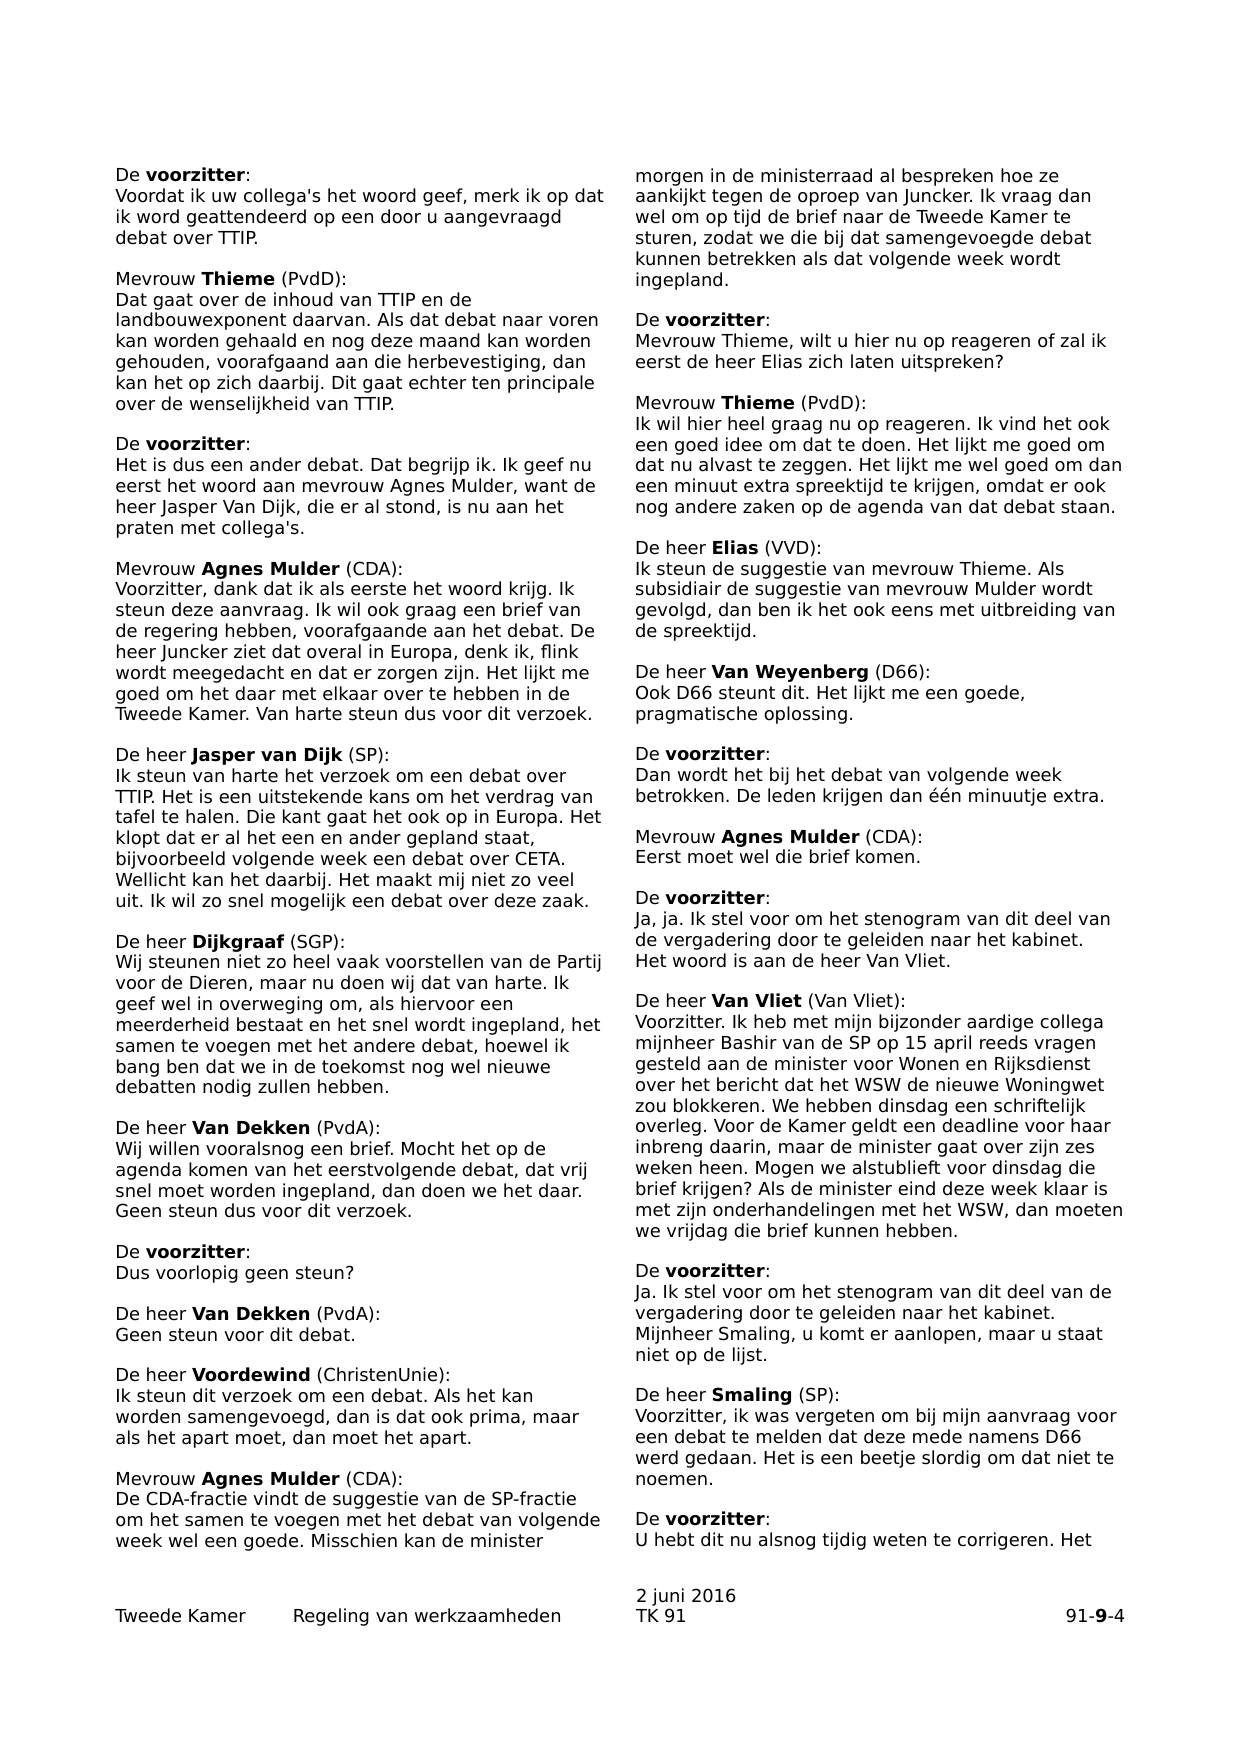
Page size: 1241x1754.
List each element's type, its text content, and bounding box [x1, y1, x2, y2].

text De heer Elias (VVD): [635, 538, 1125, 558]
text Ik steun dit verzoek om een debat. Als het kan worden samengevoegd, dan is dat ook prima, maar als het apart moet, dan moet het apart. [115, 1386, 605, 1448]
text Dan wordt het bij het debat van volgende week betrokken. De leden krijgen dan één minuutje extra. [635, 765, 1125, 806]
text De heer Van Vliet (Van Vliet): [635, 991, 1125, 1012]
text De heer Smaling (SP): [635, 1385, 1125, 1406]
text Voordat ik uw collega's het woord geef, merk ik op dat ik word geattendeerd op een door u aangevraagd debat over TTIP. [115, 186, 605, 248]
text De voorzitter: [635, 888, 1125, 909]
text De voorzitter: [635, 744, 1125, 765]
text Mevrouw Agnes Mulder (CDA): [115, 1468, 605, 1489]
text De voorzitter: [635, 1509, 1125, 1530]
text Eerst moet wel die brief komen. [635, 847, 1125, 868]
text De voorzitter: [115, 1242, 605, 1263]
text Het woord is aan de heer Van Vliet. [635, 950, 1125, 971]
text Dat gaat over de inhoud van TTIP en de landbouwexponent daarvan. Als dat debat naar voren kan worden gehaald en nog deze maand kan worden gehouden, voorafgaand aan die herbevestiging, dan kan het op zich daarbij. Dit gaat echter ten principale over de wenselijkheid van TTIP. [115, 289, 605, 414]
text Geen steun voor dit debat. [115, 1324, 605, 1345]
text De heer Van Weyenberg (D66): [635, 662, 1125, 682]
text Mevrouw Thieme (PvdD): [115, 268, 605, 289]
text De heer Dijkgraaf (SGP): [115, 931, 605, 952]
text Mijnheer Smaling, u komt er aanlopen, maar u staat niet op de lijst. [635, 1323, 1125, 1365]
text Ja. Ik stel voor om het stenogram van dit deel van de vergadering door te geleiden naar het kabinet. [635, 1282, 1125, 1323]
text De voorzitter: [115, 434, 605, 455]
text De CDA-fractie vindt de suggestie van de SP-fractie om het samen te voegen met het debat van volgende week wel een goede. Misschien kan de minister [115, 1489, 605, 1552]
text Mevrouw Thieme (PvdD): [635, 393, 1125, 413]
text morgen in de ministerraad al bespreken hoe ze aankijkt tegen de oproep van Juncker. Ik vraag dan wel om op tijd de brief naar de Tweede Kamer te sturen, zodat we die bij dat samengevoegde debat kunnen betrekken als dat volgende week wordt ingepland. [635, 165, 1125, 290]
text De heer Van Dekken (PvdA): [115, 1304, 605, 1324]
text Mevrouw Thieme, wilt u hier nu op reageren of zal ik eerst de heer Elias zich laten uitspreken? [635, 331, 1125, 373]
text Voorzitter, ik was vergeten om bij mijn aanvraag voor een debat te melden dat deze mede namens D66 werd gedaan. Het is een beetje slordig om dat niet te noemen. [635, 1406, 1125, 1489]
text De voorzitter: [635, 1261, 1125, 1282]
text De heer Jasper van Dijk (SP): [115, 745, 605, 766]
text Wij willen vooralsnog een brief. Mocht het op de agenda komen van het eerstvolgende debat, dat vrij snel moet worden ingepland, dan doen we het daar. Geen steun dus voor dit verzoek. [115, 1139, 605, 1222]
text U hebt dit nu alsnog tijdig weten te corrigeren. Het [635, 1530, 1125, 1551]
text Ik steun de suggestie van mevrouw Thieme. Als subsidiair de suggestie van mevrouw Mulder wordt gevolgd, dan ben ik het ook eens met uitbreiding van de spreektijd. [635, 558, 1125, 642]
text Ook D66 steunt dit. Het lijkt me een goede, pragmatische oplossing. [635, 682, 1125, 724]
text Voorzitter, dank dat ik als eerste het woord krijg. Ik steun deze aanvraag. Ik wil ook graag een brief van de regering hebben, voorafgaande aan het debat. De heer Juncker ziet dat overal in Europa, denk ik, flink wordt meegedacht en dat er zorgen zijn. Het lijkt me goed om het daar met elkaar over te hebben in de Tweede Kamer. Van harte steun dus voor dit verzoek. [115, 579, 605, 725]
text De voorzitter: [115, 165, 605, 186]
text Voorzitter. Ik heb met mijn bijzonder aardige collega mijnheer Bashir van de SP op 15 april reeds vragen gesteld aan de minister voor Wonen en Rijksdienst over het bericht dat het WSW de nieuwe Woningwet zou blokkeren. We hebben dinsdag een schriftelijk overleg. Voor de Kamer geldt een deadline voor haar inbreng daarin, maar de minister gaat over zijn zes weken heen. Mogen we alstublieft voor dinsdag die brief krijgen? Als de minister eind deze week klaar is met zijn onderhandelingen met het WSW, dan moeten we vrijdag die brief kunnen hebben. [635, 1012, 1125, 1241]
text Ik wil hier heel graag nu op reageren. Ik vind het ook een goed idee om dat te doen. Het lijkt me goed om dat nu alvast te zeggen. Het lijkt me wel goed om dan een minuut extra spreektijd te krijgen, omdat er ook nog andere zaken op de agenda van dat debat staan. [635, 413, 1125, 518]
text De voorzitter: [635, 310, 1125, 331]
text Mevrouw Agnes Mulder (CDA): [115, 558, 605, 579]
text Wij steunen niet zo heel vaak voorstellen van de Partij voor de Dieren, maar nu doen wij dat van harte. Ik geef wel in overweging om, als hiervoor een meerderheid bestaat en het snel wordt ingepland, het samen te voegen met het andere debat, hoewel ik bang ben dat we in de toekomst nog wel nieuwe debatten nodig zullen hebben. [115, 952, 605, 1098]
text Dus voorlopig geen steun? [115, 1263, 605, 1284]
text Ja, ja. Ik stel voor om het stenogram van dit deel van de vergadering door te geleiden naar het kabinet. [635, 909, 1125, 950]
text De heer Van Dekken (PvdA): [115, 1118, 605, 1139]
text Het is dus een ander debat. Dat begrijp ik. Ik geef nu eerst het woord aan mevrouw Agnes Mulder, want de heer Jasper Van Dijk, die er al stond, is nu aan het praten met collega's. [115, 455, 605, 538]
text Ik steun van harte het verzoek om een debat over TTIP. Het is een uitstekende kans om het verdrag van tafel te halen. Die kant gaat het ook op in Europa. Het klopt dat er al het een en ander gepland staat, bijvoorbeeld volgende week een debat over CETA. Wellicht kan het daarbij. Het maakt mij niet zo veel uit. Ik wil zo snel mogelijk een debat over deze zaak. [115, 766, 605, 911]
text De heer Voordewind (ChristenUnie): [115, 1365, 605, 1386]
text Mevrouw Agnes Mulder (CDA): [635, 826, 1125, 847]
